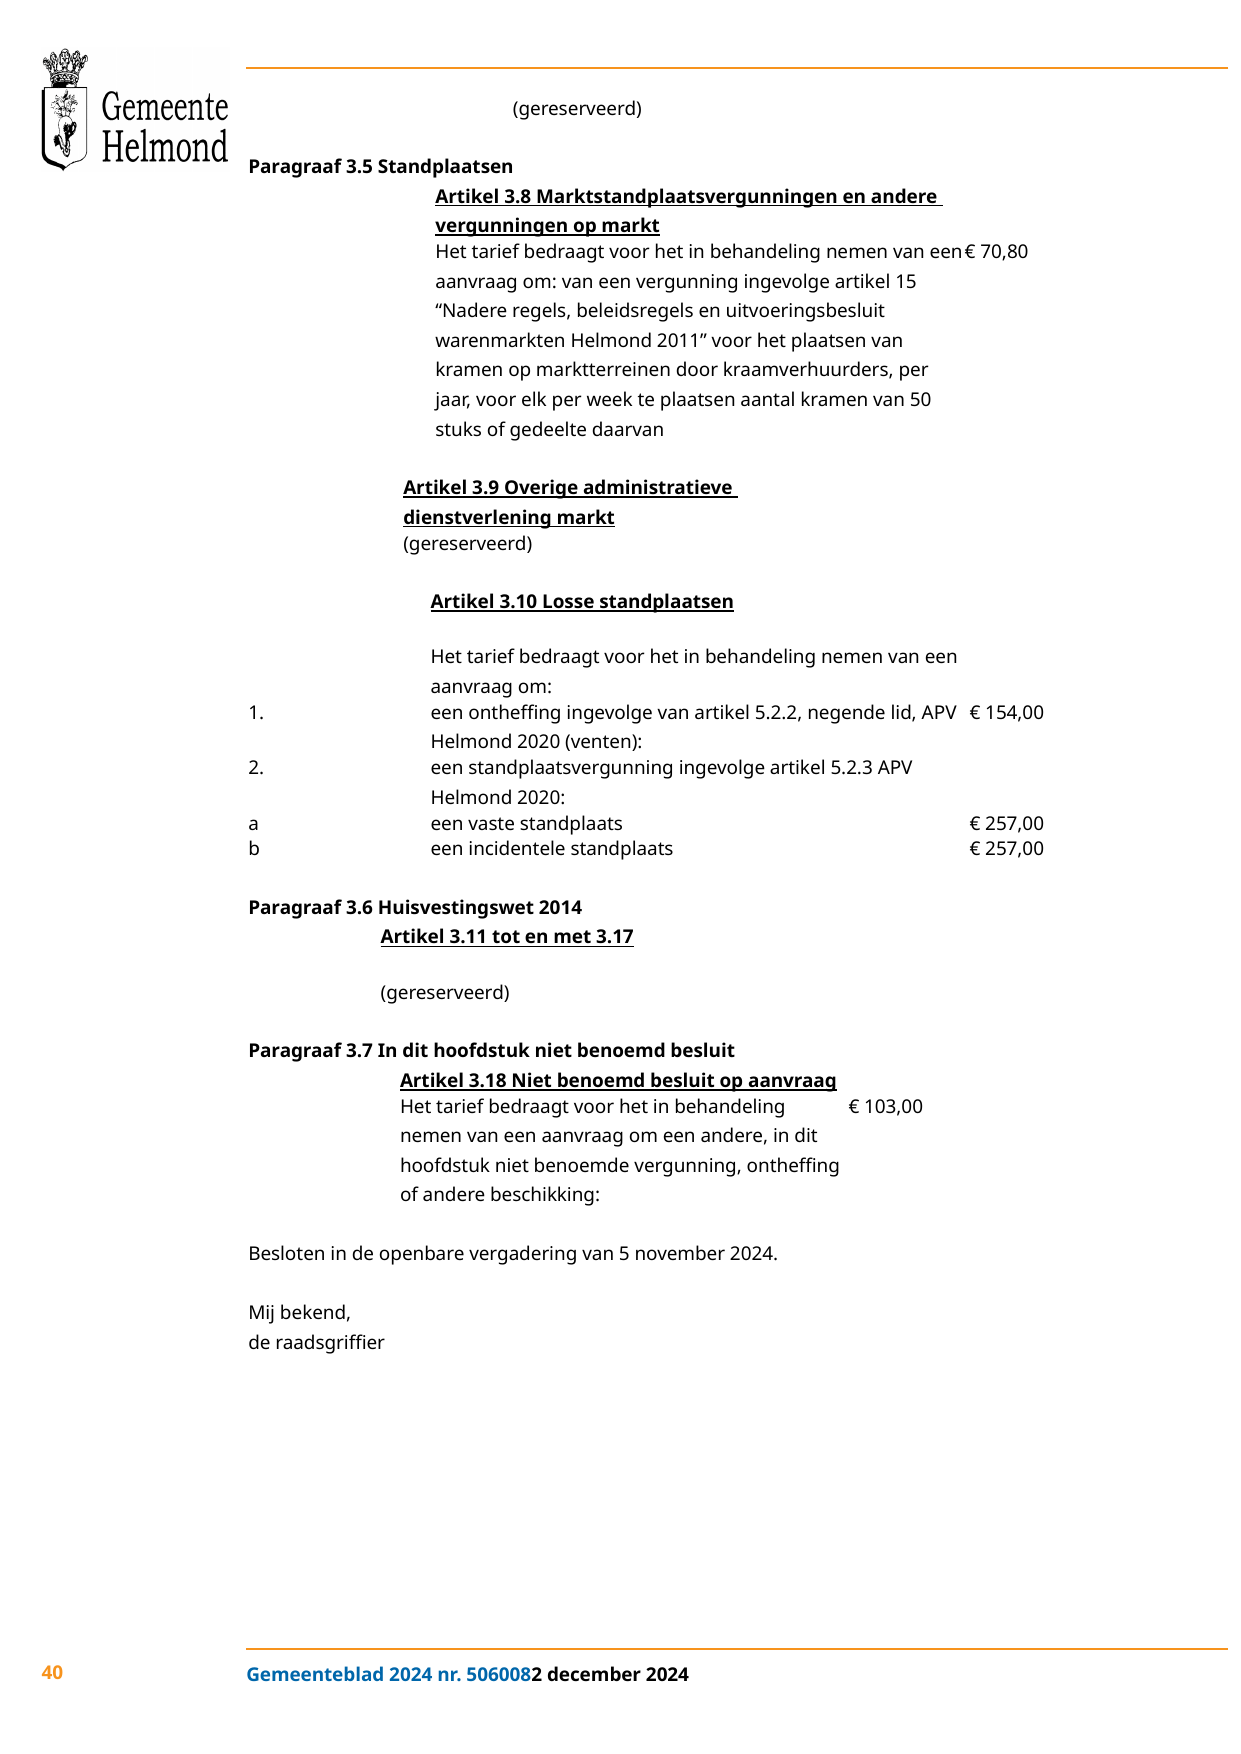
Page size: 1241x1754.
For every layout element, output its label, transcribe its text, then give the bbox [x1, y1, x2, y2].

table_cell € 257,00 [969, 835, 1152, 861]
table_header [964, 183, 1152, 238]
table_cell [996, 530, 1152, 556]
table_cell € 257,00 [969, 810, 1152, 835]
table_cell Het tarief bedraagt voor het in behandeling nemen van een aanvraag om: van een vergunning ingevolge artikel 15 “Nadere regels, beleidsregels en uitvoeringsbesluit warenmarkten Helmond 2011” voor het plaatsen van kramen op marktterreinen door kraamverhuurders, per jaar, voor elk per week te plaatsen aantal kramen van 50 stuks of gedeelte daarvan [435, 238, 964, 442]
table_cell [248, 1093, 400, 1207]
table_header [969, 589, 1152, 644]
table_cell b [248, 835, 430, 861]
table_cell een incidentele standplaats [430, 835, 969, 861]
table_cell [248, 530, 403, 556]
table_cell [248, 979, 380, 1005]
table_header Artikel 3.18 Niet benoemd besluit op aanvraag [400, 1067, 848, 1093]
table_cell [887, 979, 1152, 1005]
table_cell (gereserveerd) [403, 530, 996, 556]
table_cell 1. [248, 699, 430, 754]
table_header Artikel 3.11 tot en met 3.17 [380, 924, 887, 979]
table_header [887, 924, 1152, 979]
table_cell [969, 754, 1152, 810]
table_header [848, 1067, 1000, 1093]
table_cell (gereserveerd) [380, 979, 887, 1005]
table_header Artikel 3.9 Overige administratieve dienstverlening markt [403, 475, 841, 530]
table_cell [248, 95, 513, 121]
picture [41, 47, 231, 172]
table_cell [248, 238, 435, 442]
table_header [248, 183, 435, 238]
text Besloten in de openbare vergadering van 5 november 2024. [248, 1240, 1152, 1266]
table_header [248, 924, 380, 979]
table_cell Het tarief bedraagt voor het in behandeling nemen van een aanvraag om een andere, in dit hoofdstuk niet benoemde vergunning, ontheffing of andere beschikking: [400, 1093, 848, 1207]
table_cell een ontheffing ingevolge van artikel 5.2.2, negende lid, APV Helmond 2020 (venten): [430, 699, 969, 754]
table_cell een vaste standplaats [430, 810, 969, 835]
table_cell Het tarief bedraagt voor het in behandeling nemen van een aanvraag om: [430, 644, 969, 699]
text Paragraaf 3.7 In dit hoofdstuk niet benoemd besluit [248, 1037, 1152, 1063]
table_cell (gereserveerd) [513, 95, 1019, 121]
table_header Artikel 3.8 Marktstandplaatsvergunningen en andere vergunningen op markt [435, 183, 964, 238]
table_cell 2. [248, 754, 430, 810]
table_header [248, 1067, 400, 1093]
table_cell a [248, 810, 430, 835]
table_cell een standplaatsvergunning ingevolge artikel 5.2.3 APV Helmond 2020: [430, 754, 969, 810]
text Paragraaf 3.5 Standplaatsen [248, 153, 1152, 179]
table_header [841, 475, 1152, 530]
table_cell € 70,80 [964, 238, 1152, 442]
table_cell [248, 644, 430, 699]
table_header Artikel 3.10 Losse standplaatsen [430, 589, 969, 644]
table_header [248, 475, 403, 530]
text de raadsgriffier [248, 1329, 1152, 1355]
table_header [248, 589, 430, 644]
table_cell € 154,00 [969, 699, 1152, 754]
table_cell [1019, 95, 1152, 121]
text Paragraaf 3.6 Huisvestingswet 2014 [248, 894, 1152, 920]
table_cell € 103,00 [848, 1093, 1000, 1207]
text Mij bekend, [248, 1299, 1152, 1325]
table_cell [969, 644, 1152, 699]
